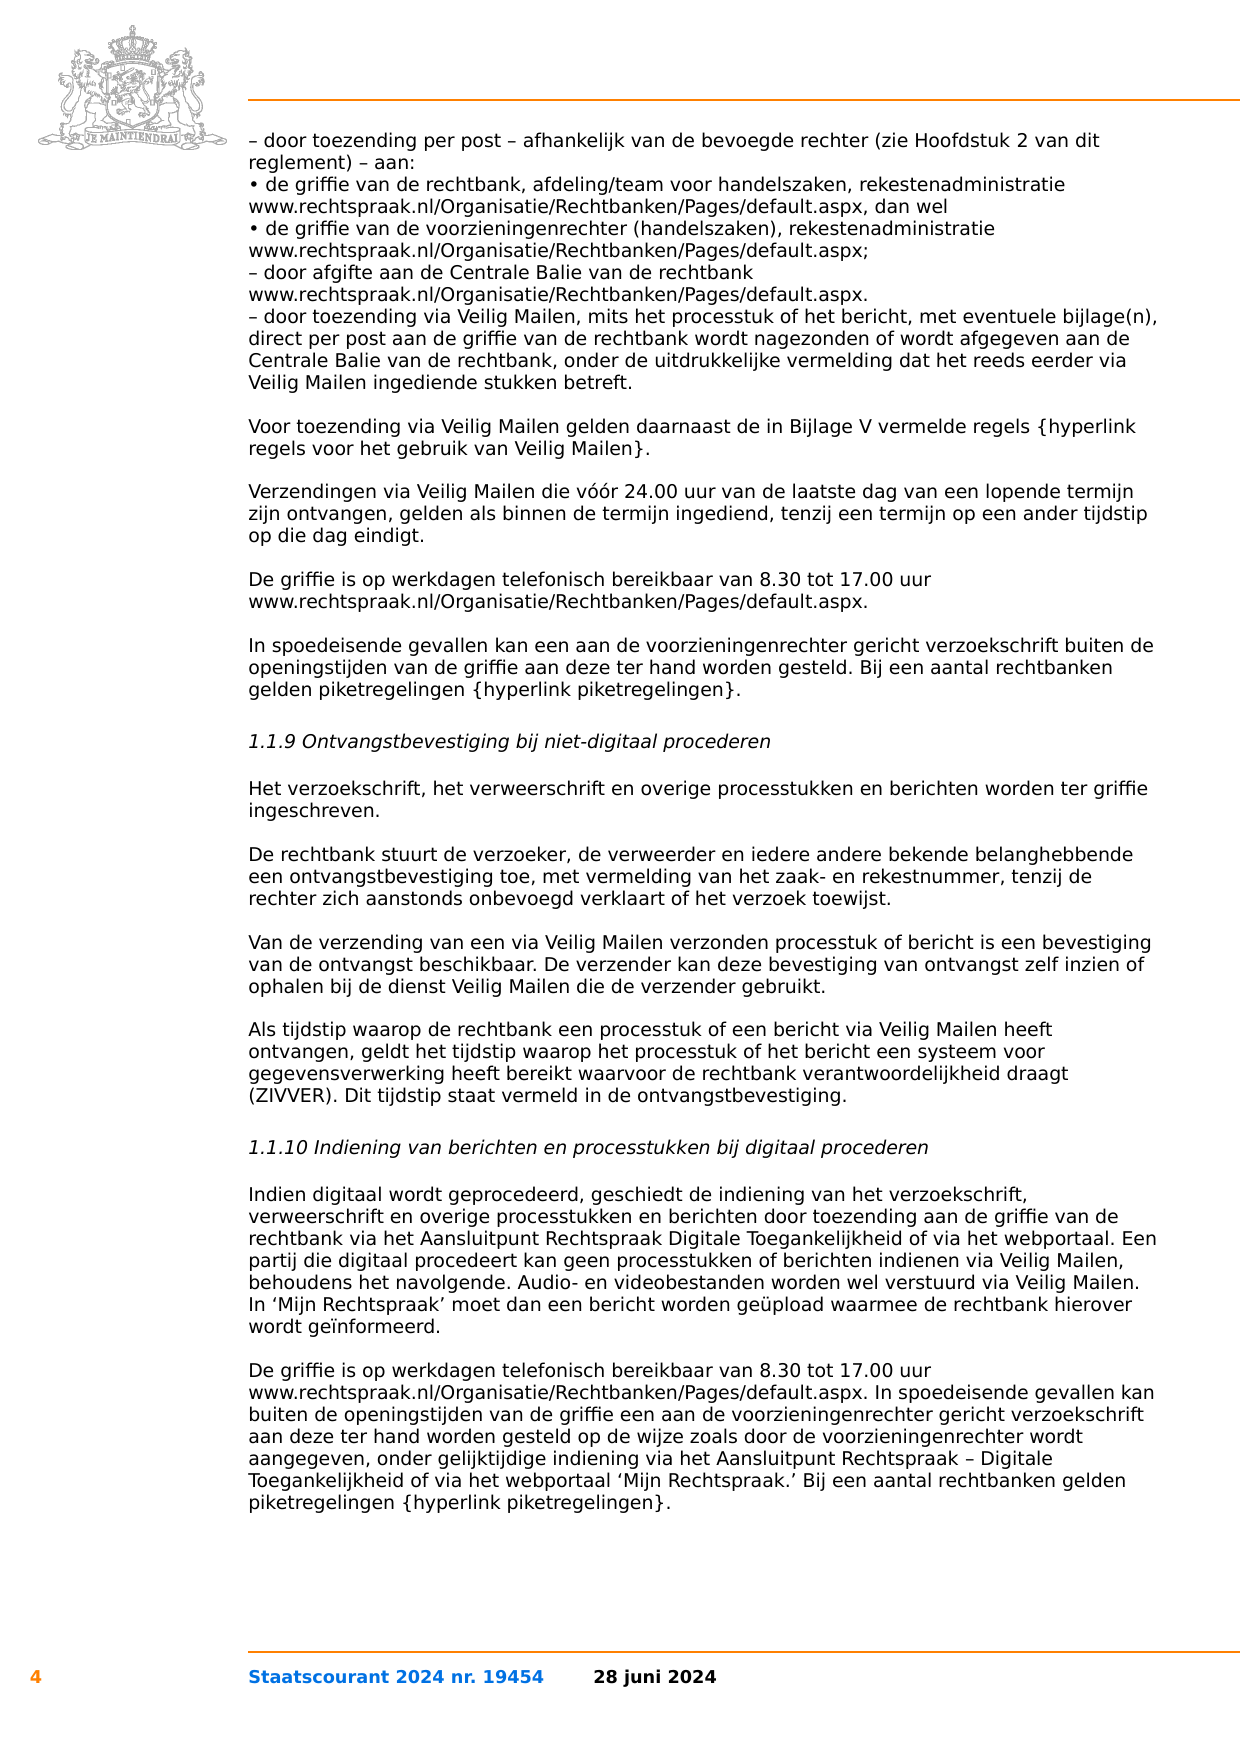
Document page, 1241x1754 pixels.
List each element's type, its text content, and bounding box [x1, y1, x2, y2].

text Verzendingen via Veilig Mailen die vóór 24.00 uur van de laatste dag van een lopende termijn zijn ontvangen, gelden als binnen de termijn ingediend, tenzij een termijn op een ander tijdstip op die dag eindigt. [248, 481, 1163, 547]
subtitle 1.1.10 Indiening van berichten en processtukken bij digitaal procederen [248, 1137, 1163, 1159]
text – door afgifte aan de Centrale Balie van de rechtbank www.rechtspraak.nl/Organisatie/Rechtbanken/Pages/default.aspx. [248, 262, 1163, 306]
text Als tijdstip waarop de rechtbank een processtuk of een bericht via Veilig Mailen heeft ontvangen, geldt het tijdstip waarop het processtuk of het bericht een systeem voor gegevensverwerking heeft bereikt waarvoor de rechtbank verantwoordelijkheid draagt (ZIVVER). Dit tijdstip staat vermeld in de ontvangstbevestiging. [248, 1019, 1163, 1107]
text Voor toezending via Veilig Mailen gelden daarnaast de in Bijlage V vermelde regels {hyperlink regels voor het gebruik van Veilig Mailen}. [248, 416, 1163, 459]
text Het verzoekschrift, het verweerschrift en overige processtukken en berichten worden ter griffie ingeschreven. [248, 778, 1163, 822]
text – door toezending per post – afhankelijk van de bevoegde rechter (zie Hoofdstuk 2 van dit reglement) – aan: [248, 130, 1163, 174]
text In spoedeisende gevallen kan een aan de voorzieningenrechter gericht verzoekschrift buiten de openingstijden van de griffie aan deze ter hand worden gesteld. Bij een aantal rechtbanken gelden piketregelingen {hyperlink piketregelingen}. [248, 635, 1163, 701]
picture [38, 25, 227, 150]
subtitle 1.1.9 Ontvangstbevestiging bij niet-digitaal procederen [248, 731, 1163, 753]
text • de griffie van de voorzieningenrechter (handelszaken), rekestenadministratie www.rechtspraak.nl/Organisatie/Rechtbanken/Pages/default.aspx; [248, 218, 1163, 262]
text Van de verzending van een via Veilig Mailen verzonden processtuk of bericht is een bevestiging van de ontvangst beschikbaar. De verzender kan deze bevestiging van ontvangst zelf inzien of ophalen bij de dienst Veilig Mailen die de verzender gebruikt. [248, 932, 1163, 997]
text • de griffie van de rechtbank, afdeling/team voor handelszaken, rekestenadministratie www.rechtspraak.nl/Organisatie/Rechtbanken/Pages/default.aspx, dan wel [248, 174, 1163, 218]
text De griffie is op werkdagen telefonisch bereikbaar van 8.30 tot 17.00 uur www.rechtspraak.nl/Organisatie/Rechtbanken/Pages/default.aspx. [248, 569, 1163, 613]
text Indien digitaal wordt geprocedeerd, geschiedt de indiening van het verzoekschrift, verweerschrift en overige processtukken en berichten door toezending aan de griffie van de rechtbank via het Aansluitpunt Rechtspraak Digitale Toegankelijkheid of via het webportaal. Een partij die digitaal procedeert kan geen processtukken of berichten indienen via Veilig Mailen, behoudens het navolgende. Audio- en videobestanden worden wel verstuurd via Veilig Mailen. In ‘Mijn Rechtspraak’ moet dan een bericht worden geüpload waarmee de rechtbank hierover wordt geïnformeerd. [248, 1184, 1163, 1338]
text De griffie is op werkdagen telefonisch bereikbaar van 8.30 tot 17.00 uur www.rechtspraak.nl/Organisatie/Rechtbanken/Pages/default.aspx. In spoedeisende gevallen kan buiten de openingstijden van de griffie een aan de voorzieningenrechter gericht verzoekschrift aan deze ter hand worden gesteld op de wijze zoals door de voorzieningenrechter wordt aangegeven, onder gelijktijdige indiening via het Aansluitpunt Rechtspraak – Digitale Toegankelijkheid of via het webportaal ‘Mijn Rechtspraak.’ Bij een aantal rechtbanken gelden piketregelingen {hyperlink piketregelingen}. [248, 1360, 1163, 1514]
text – door toezending via Veilig Mailen, mits het processtuk of het bericht, met eventuele bijlage(n), direct per post aan de griffie van de rechtbank wordt nagezonden of wordt afgegeven aan de Centrale Balie van de rechtbank, onder de uitdrukkelijke vermelding dat het reeds eerder via Veilig Mailen ingediende stukken betreft. [248, 306, 1163, 394]
text De rechtbank stuurt de verzoeker, de verweerder en iedere andere bekende belanghebbende een ontvangstbevestiging toe, met vermelding van het zaak- en rekestnummer, tenzij de rechter zich aanstonds onbevoegd verklaart of het verzoek toewijst. [248, 844, 1163, 910]
